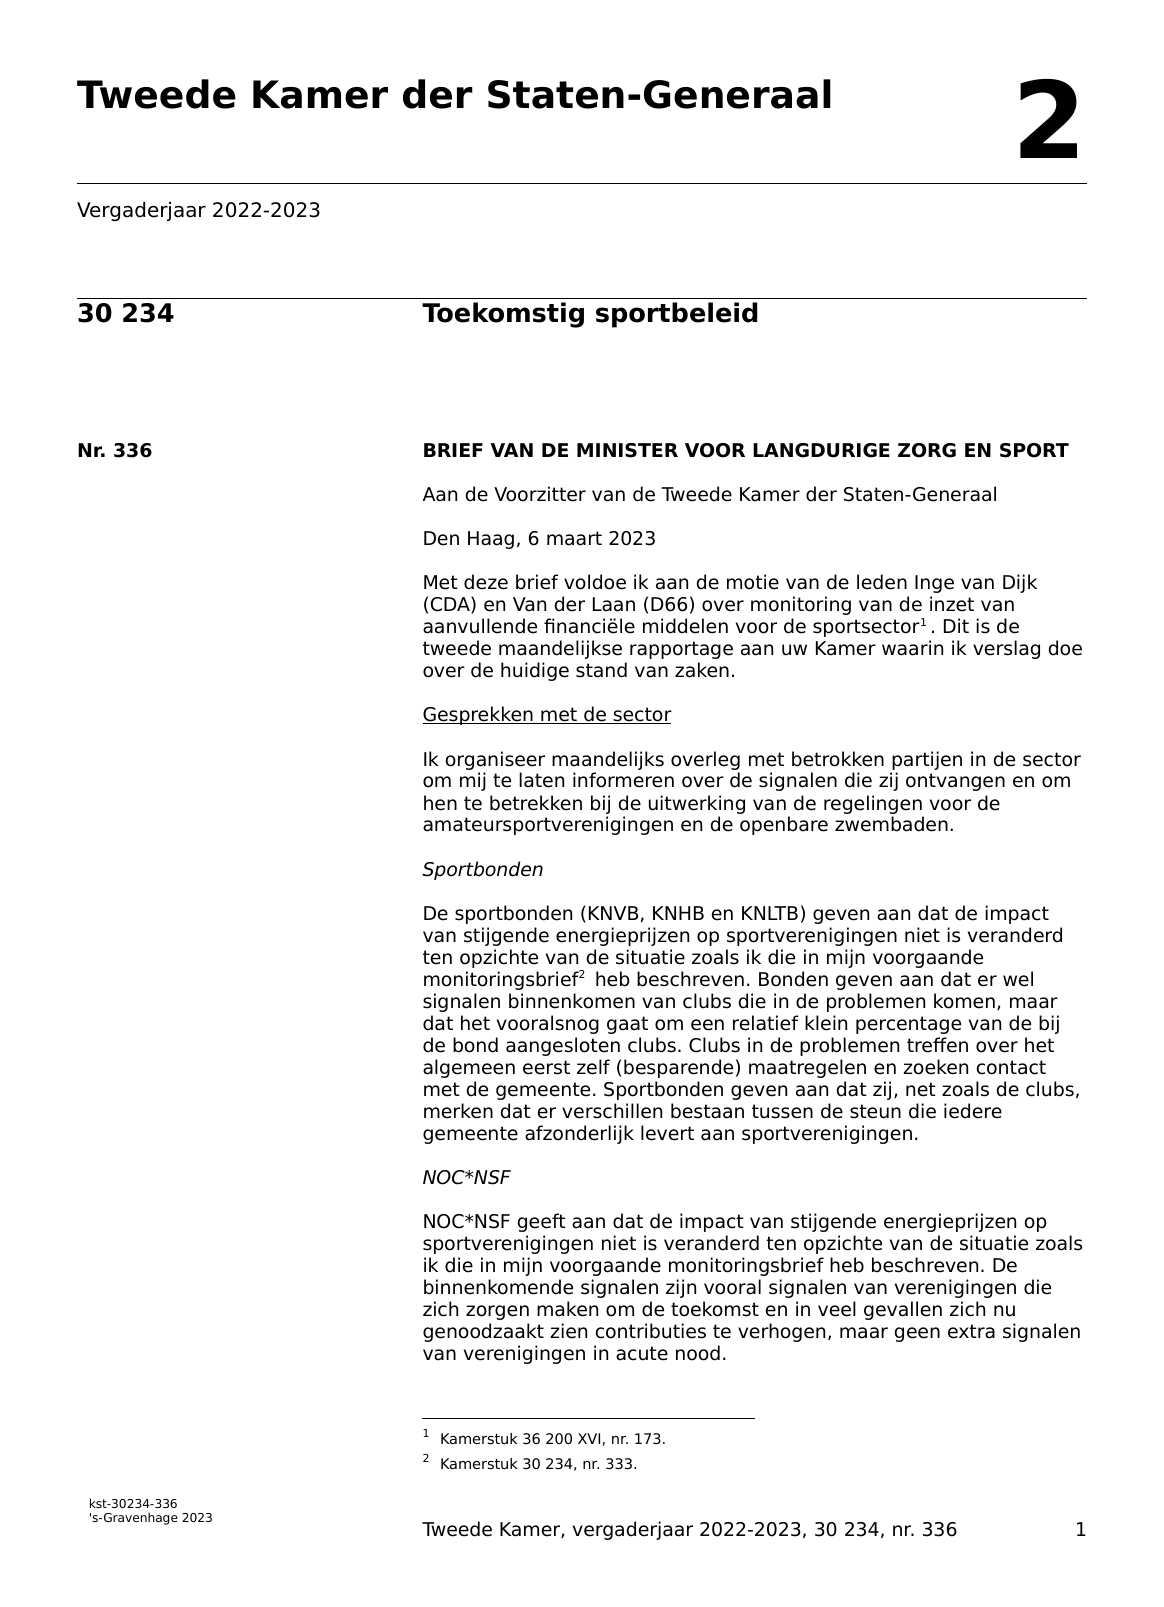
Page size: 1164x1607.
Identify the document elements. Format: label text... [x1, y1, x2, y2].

table_header Tweede Kamer der Staten-Generaal [77, 59, 886, 183]
subtitle 30 234 Toekomstig sportbeleid [77, 299, 1087, 329]
text Kamerstuk 36 200 XVI, nr. 173. [422, 1427, 1087, 1449]
text Aan de Voorzitter van de Tweede Kamer der Staten-Generaal [422, 484, 1087, 506]
subtitle Gesprekken met de sector [422, 704, 1087, 726]
text kst-30234-336 [88, 1497, 323, 1511]
text De sportbonden (KNVB, KNHB en KNLTB) geven aan dat de impact van stijgende energieprijzen op sportverenigingen niet is veranderd ten opzichte van de situatie zoals ik die in mijn voorgaande monitoringsbrief heb beschreven. Bonden geven aan dat er wel signalen binnenkomen van clubs die in de problemen komen, maar dat het vooralsnog gaat om een relatief klein percentage van de bij de bond aangesloten clubs. Clubs in de problemen treffen over het algemeen eerst zelf (besparende) maatregelen en zoeken contact met de gemeente. Sportbonden geven aan dat zij, net zoals de clubs, merken dat er verschillen bestaan tussen de steun die iedere gemeente afzonderlijk levert aan sportverenigingen. [422, 903, 1087, 1144]
subtitle Nr. 336 BRIEF VAN DE MINISTER VOOR LANGDURIGE ZORG EN SPORT [77, 440, 1087, 462]
text NOC*NSF geeft aan dat de impact van stijgende energieprijzen op sportverenigingen niet is veranderd ten opzichte van de situatie zoals ik die in mijn voorgaande monitoringsbrief heb beschreven. De binnenkomende signalen zijn vooral signalen van verenigingen die zich zorgen maken om de toekomst en in veel gevallen zich nu genoodzaakt zien contributies te verhogen, maar geen extra signalen van verenigingen in acute nood. [422, 1211, 1087, 1365]
table_cell Vergaderjaar 2022-2023 [77, 184, 1087, 298]
text Kamerstuk 30 234, nr. 333. [422, 1452, 1087, 1474]
subtitle Sportbonden [422, 858, 1087, 881]
subtitle NOC*NSF [422, 1167, 1087, 1189]
text Met deze brief voldoe ik aan de motie van de leden Inge van Dijk (CDA) en Van der Laan (D66) over monitoring van de inzet van aanvullende financiële middelen voor de sportsector. Dit is de tweede maandelijkse rapportage aan uw Kamer waarin ik verslag doe over de huidige stand van zaken. [422, 572, 1087, 682]
text Ik organiseer maandelijks overleg met betrokken partijen in de sector om mij te laten informeren over de signalen die zij ontvangen en om hen te betrekken bij de uitwerking van de regelingen voor de amateursportverenigingen en de openbare zwembaden. [422, 748, 1087, 836]
text 's-Gravenhage 2023 [88, 1511, 323, 1525]
table_header 2 [886, 59, 1087, 183]
text Den Haag, 6 maart 2023 [422, 528, 1087, 550]
